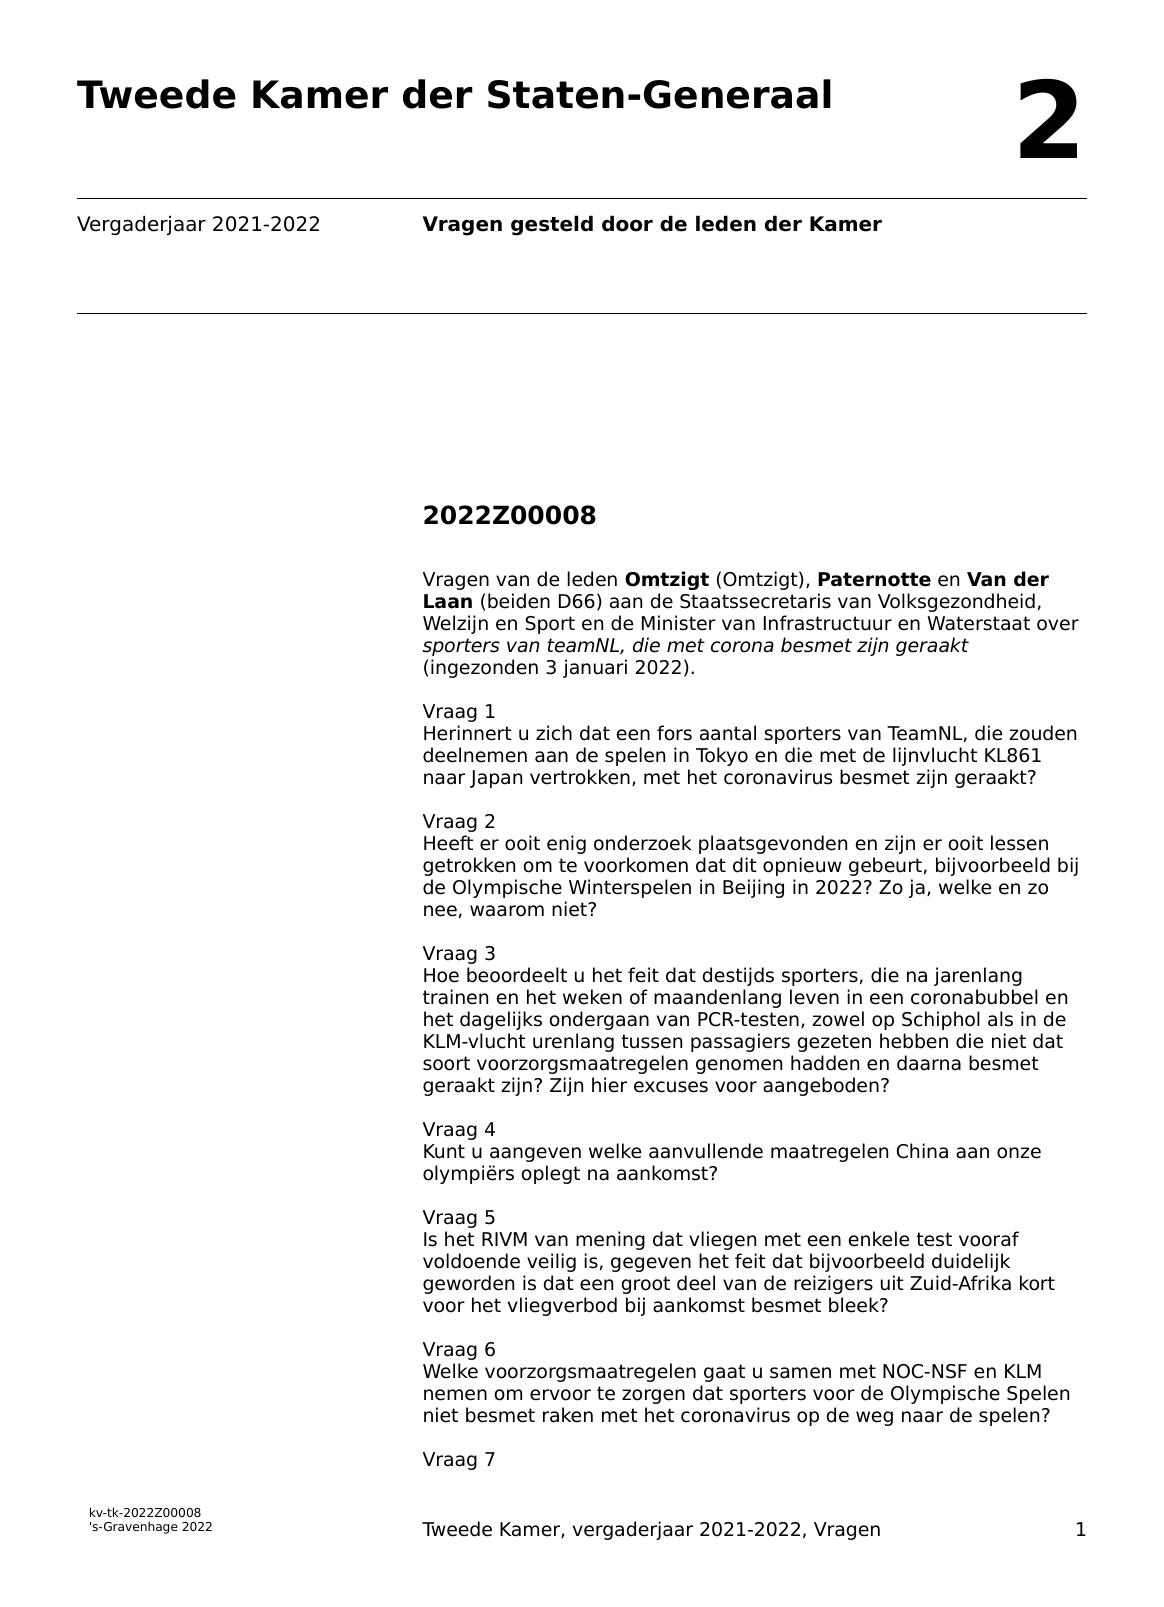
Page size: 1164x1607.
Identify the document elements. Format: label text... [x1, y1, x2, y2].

table_header 2 [886, 59, 1087, 198]
text Vraag 6 [422, 1339, 1087, 1361]
text kv-tk-2022Z00008 [88, 1506, 323, 1520]
text Vraag 4 [422, 1119, 1087, 1141]
text Hoe beoordeelt u het feit dat destijds sporters, die na jarenlang trainen en het weken of maandenlang leven in een coronabubbel en het dagelijks ondergaan van PCR-testen, zowel op Schiphol als in de KLM-vlucht urenlang tussen passagiers gezeten hebben die niet dat soort voorzorgsmaatregelen genomen hadden en daarna besmet geraakt zijn? Zijn hier excuses voor aangeboden? [422, 965, 1087, 1097]
table_cell Vragen gesteld door de leden der Kamer [422, 199, 1087, 313]
text Vraag 1 [422, 701, 1087, 723]
text 2022Z00008 [422, 501, 1087, 531]
text Is het RIVM van mening dat vliegen met een enkele test vooraf voldoende veilig is, gegeven het feit dat bijvoorbeeld duidelijk geworden is dat een groot deel van de reizigers uit Zuid-Afrika kort voor het vliegverbod bij aankomst besmet bleek? [422, 1229, 1087, 1317]
table_header Tweede Kamer der Staten-Generaal [77, 59, 886, 198]
text Vraag 2 [422, 811, 1087, 833]
text Kunt u aangeven welke aanvullende maatregelen China aan onze olympiërs oplegt na aankomst? [422, 1141, 1087, 1185]
text Welke voorzorgsmaatregelen gaat u samen met NOC-NSF en KLM nemen om ervoor te zorgen dat sporters voor de Olympische Spelen niet besmet raken met het coronavirus op de weg naar de spelen? [422, 1361, 1087, 1427]
text Vraag 3 [422, 943, 1087, 965]
text Vraag 5 [422, 1207, 1087, 1229]
table_cell Vergaderjaar 2021-2022 [77, 199, 422, 313]
text Herinnert u zich dat een fors aantal sporters van TeamNL, die zouden deelnemen aan de spelen in Tokyo en die met de lijnvlucht KL861 naar Japan vertrokken, met het coronavirus besmet zijn geraakt? [422, 723, 1087, 789]
text 's-Gravenhage 2022 [88, 1520, 323, 1534]
text Vraag 7 [422, 1449, 1087, 1471]
text Heeft er ooit enig onderzoek plaatsgevonden en zijn er ooit lessen getrokken om te voorkomen dat dit opnieuw gebeurt, bijvoorbeeld bij de Olympische Winterspelen in Beijing in 2022? Zo ja, welke en zo nee, waarom niet? [422, 833, 1087, 921]
text Vragen van de leden Omtzigt (Omtzigt), Paternotte en Van der Laan (beiden D66) aan de Staatssecretaris van Volksgezondheid, Welzijn en Sport en de Minister van Infrastructuur en Waterstaat over sporters van teamNL, die met corona besmet zijn geraakt (ingezonden 3 januari 2022). [422, 569, 1087, 679]
